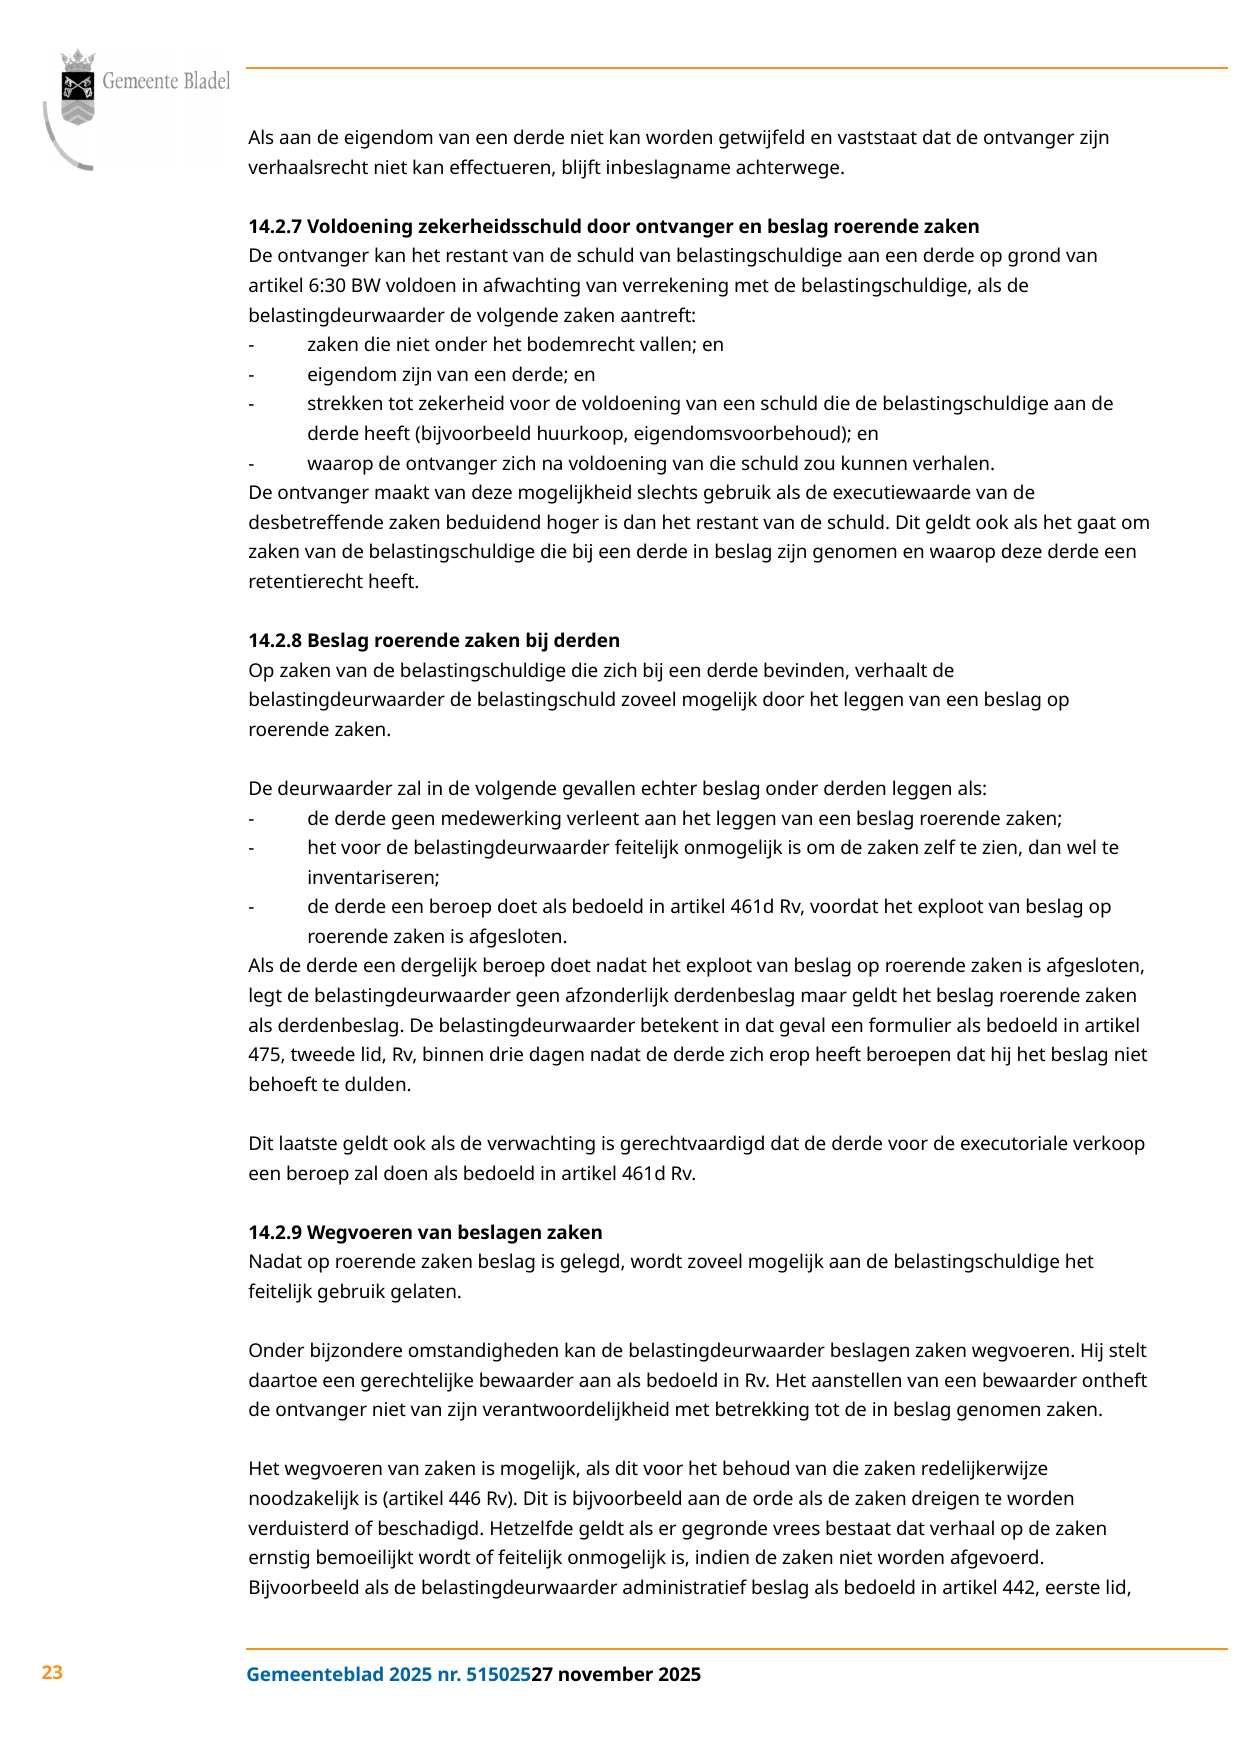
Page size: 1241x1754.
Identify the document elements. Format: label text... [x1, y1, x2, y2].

text Dit laatste geldt ook als de verwachting is gerechtvaardigd dat de derde voor de executoriale verkoop een beroep zal doen als bedoeld in artikel 461d Rv. [248, 1130, 1152, 1186]
text Op zaken van de belastingschuldige die zich bij een derde bevinden, verhaalt de belastingdeurwaarder de belastingschuld zoveel mogelijk door het leggen van een beslag op roerende zaken. [248, 657, 1152, 742]
text Het wegvoeren van zaken is mogelijk, als dit voor het behoud van die zaken redelijkerwijze noodzakelijk is (artikel 446 Rv). Dit is bijvoorbeeld aan de orde als de zaken dreigen te worden verduisterd of beschadigd. Hetzelfde geldt als er gegronde vrees bestaat dat verhaal op de zaken ernstig bemoeilijkt wordt of feitelijk onmogelijk is, indien de zaken niet worden afgevoerd. Bijvoorbeeld als de belastingdeurwaarder administratief beslag als bedoeld in artikel 442, eerste lid, [248, 1456, 1152, 1600]
list het voor de belastingdeurwaarder feitelijk onmogelijk is om de zaken zelf te zien, dan wel te inventariseren; [248, 834, 1152, 890]
text Nadat op roerende zaken beslag is gelegd, wordt zoveel mogelijk aan de belastingschuldige het feitelijk gebruik gelaten. [248, 1248, 1152, 1304]
list de derde geen medewerking verleent aan het leggen van een beslag roerende zaken; [248, 805, 1152, 831]
text Als aan de eigendom van een derde niet kan worden getwijfeld en vaststaat dat de ontvanger zijn verhaalsrecht niet kan effectueren, blijft inbeslagname achterwege. [248, 124, 1152, 180]
list eigendom zijn van een derde; en [248, 361, 1152, 387]
text 14.2.7 Voldoening zekerheidsschuld door ontvanger en beslag roerende zaken [248, 213, 1152, 239]
text Onder bijzondere omstandigheden kan de belastingdeurwaarder beslagen zaken wegvoeren. Hij stelt daartoe een gerechtelijke bewaarder aan als bedoeld in Rv. Het aanstellen van een bewaarder ontheft de ontvanger niet van zijn verantwoordelijkheid met betrekking tot de in beslag genomen zaken. [248, 1337, 1152, 1422]
text De ontvanger maakt van deze mogelijkheid slechts gebruik als de executiewaarde van de desbetreffende zaken beduidend hoger is dan het restant van de schuld. Dit geldt ook als het gaat om zaken van de belastingschuldige die bij een derde in beslag zijn genomen en waarop deze derde een retentierecht heeft. [248, 479, 1152, 594]
list zaken die niet onder het bodemrecht vallen; en [248, 331, 1152, 357]
text 14.2.8 Beslag roerende zaken bij derden [248, 627, 1152, 653]
text De deurwaarder zal in de volgende gevallen echter beslag onder derden leggen als: [248, 775, 1152, 801]
list de derde een beroep doet als bedoeld in artikel 461d Rv, voordat het exploot van beslag op roerende zaken is afgesloten. [248, 893, 1152, 949]
text Als de derde een dergelijk beroep doet nadat het exploot van beslag op roerende zaken is afgesloten, legt de belastingdeurwaarder geen afzonderlijk derdenbeslag maar geldt het beslag roerende zaken als derdenbeslag. De belastingdeurwaarder betekent in dat geval een formulier als bedoeld in artikel 475, tweede lid, Rv, binnen drie dagen nadat de derde zich erop heeft beroepen dat hij het beslag niet behoeft te dulden. [248, 953, 1152, 1097]
list waarop de ontvanger zich na voldoening van die schuld zou kunnen verhalen. [248, 450, 1152, 476]
list strekken tot zekerheid voor de voldoening van een schuld die de belastingschuldige aan de derde heeft (bijvoorbeeld huurkoop, eigendomsvoorbehoud); en [248, 391, 1152, 446]
picture [41, 47, 231, 172]
text De ontvanger kan het restant van de schuld van belastingschuldige aan een derde op grond van artikel 6:30 BW voldoen in afwachting van verrekening met de belastingschuldige, als de belastingdeurwaarder de volgende zaken aantreft: [248, 243, 1152, 328]
text 14.2.9 Wegvoeren van beslagen zaken [248, 1219, 1152, 1245]
